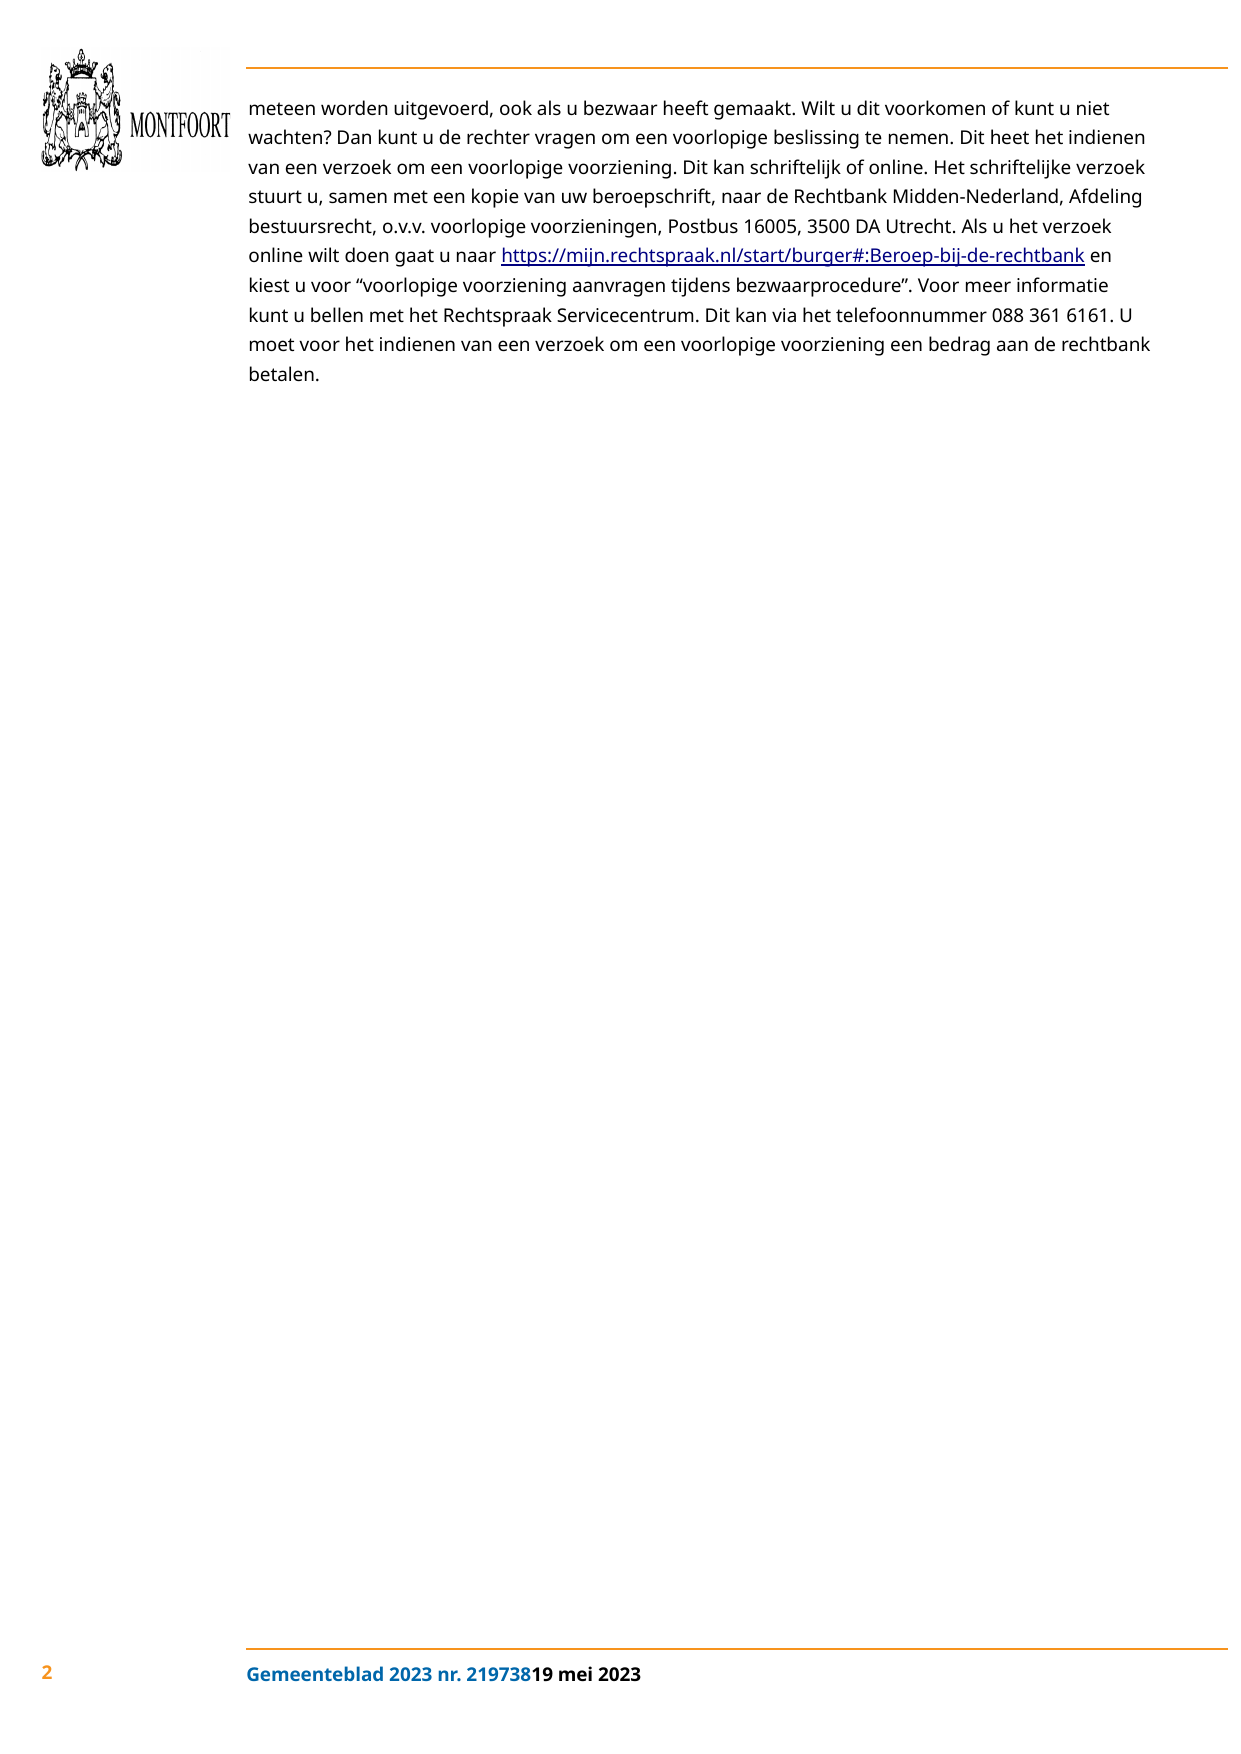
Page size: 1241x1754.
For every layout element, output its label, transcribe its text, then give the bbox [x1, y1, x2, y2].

text meteen worden uitgevoerd, ook als u bezwaar heeft gemaakt. Wilt u dit voorkomen of kunt u niet wachten? Dan kunt u de rechter vragen om een voorlopige beslissing te nemen. Dit heet het indienen van een verzoek om een voorlopige voorziening. Dit kan schriftelijk of online. Het schriftelijke verzoek stuurt u, samen met een kopie van uw beroepschrift, naar de Rechtbank Midden-Nederland, Afdeling bestuursrecht, o.v.v. voorlopige voorzieningen, Postbus 16005, 3500 DA Utrecht. Als u het verzoek online wilt doen gaat u naar https://mijn.rechtspraak.nl/start/burger#:Beroep-bij-de-rechtbank en kiest u voor “voorlopige voorziening aanvragen tijdens bezwaarprocedure”. Voor meer informatie kunt u bellen met het Rechtspraak Servicecentrum. Dit kan via het telefoonnummer 088 361 6161. U moet voor het indienen van een verzoek om een voorlopige voorziening een bedrag aan de rechtbank betalen. [248, 95, 1152, 387]
picture [41, 47, 231, 172]
